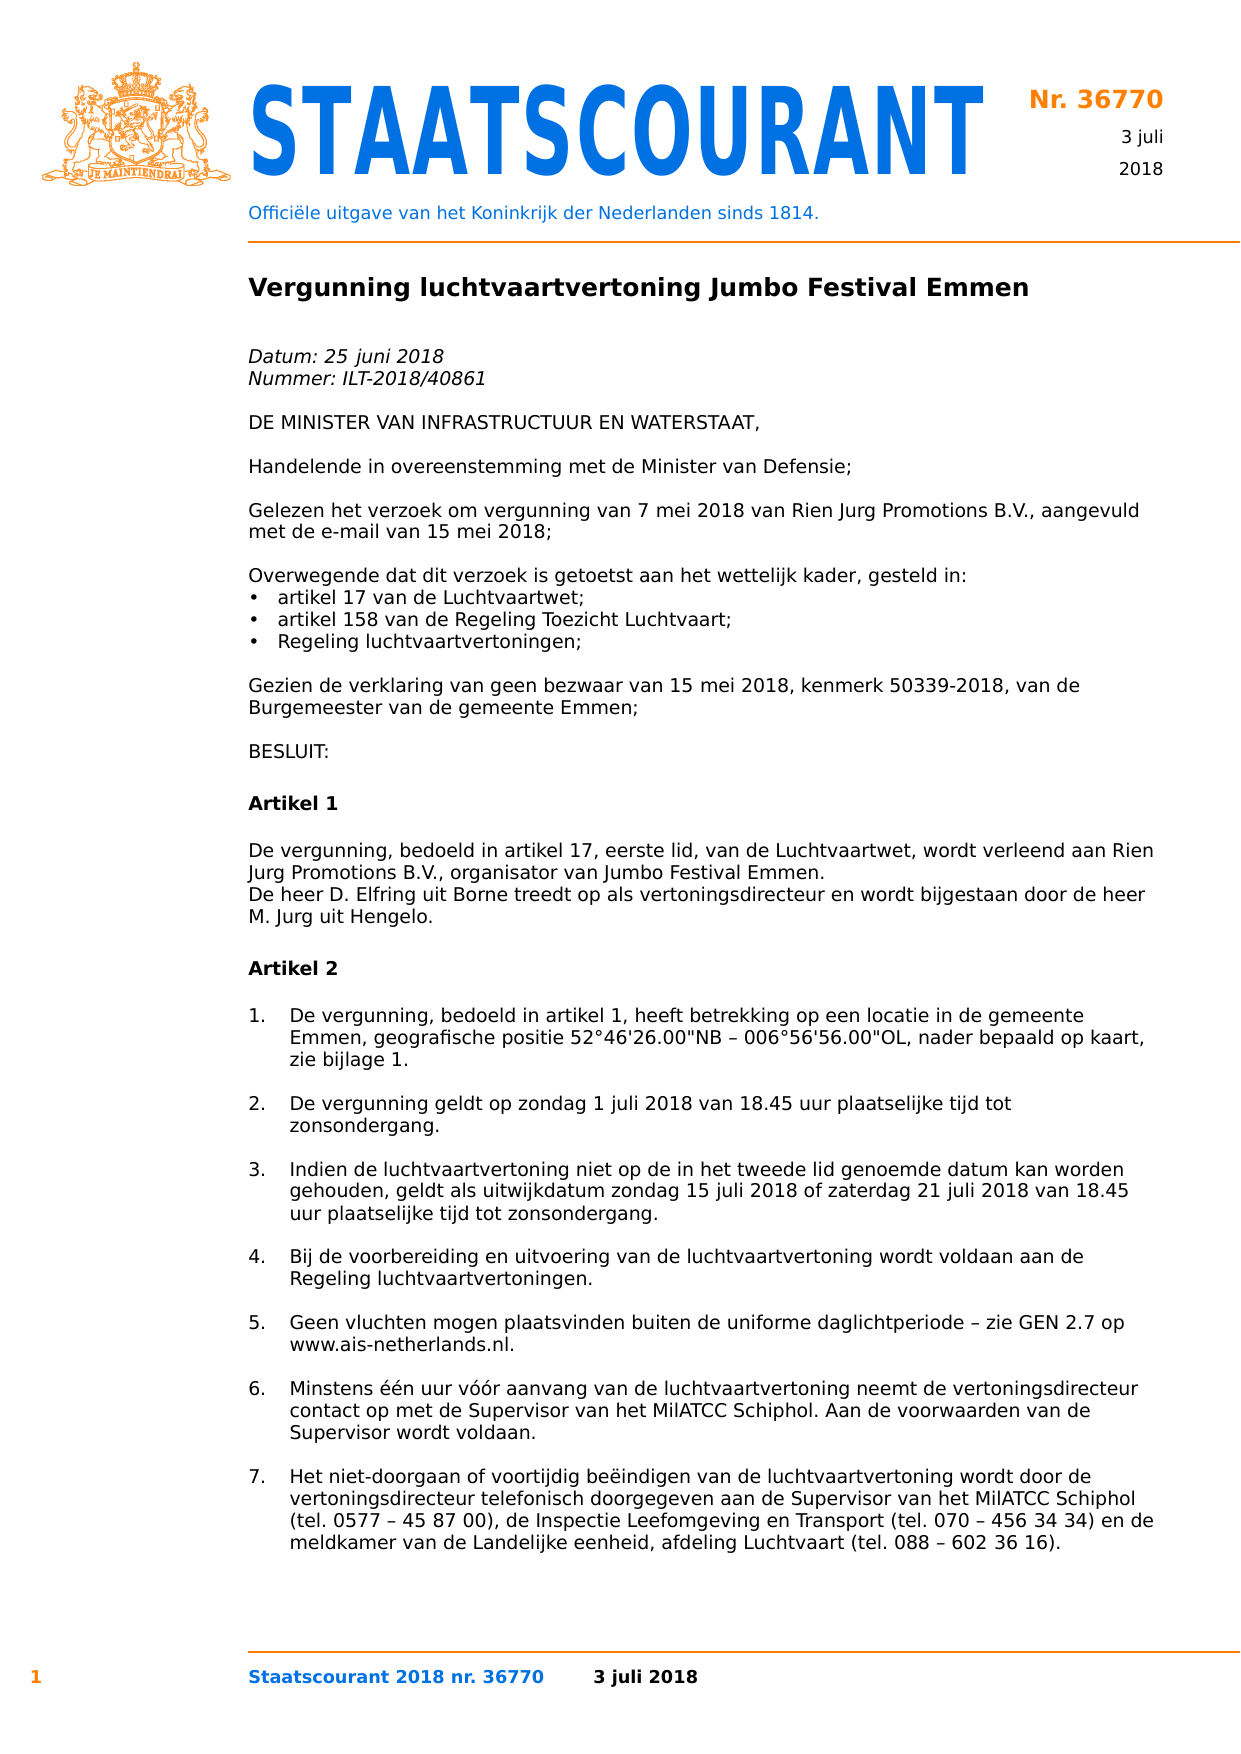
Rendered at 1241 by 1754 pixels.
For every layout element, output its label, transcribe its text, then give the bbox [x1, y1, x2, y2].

text • artikel 158 van de Regeling Toezicht Luchtvaart; [248, 609, 1163, 631]
text De heer D. Elfring uit Borne treedt op als vertoningsdirecteur en wordt bijgestaan door de heer M. Jurg uit Hengelo. [248, 884, 1163, 928]
table_header [25, 62, 248, 241]
text BESLUIT: [248, 741, 1163, 763]
table_header Nr. 36770 [998, 62, 1240, 121]
text • artikel 17 van de Luchtvaartwet; [248, 587, 1163, 609]
text • Regeling luchtvaartvertoningen; [248, 631, 1163, 653]
text 6. Minstens één uur vóór aanvang van de luchtvaartvertoning neemt de vertoningsdirecteur contact op met de Supervisor van het MilATCC Schiphol. Aan de voorwaarden van de Supervisor wordt voldaan. [248, 1378, 1163, 1444]
table_cell 2018 [998, 153, 1240, 203]
text 2. De vergunning geldt op zondag 1 juli 2018 van 18.45 uur plaatselijke tijd tot zonsondergang. [248, 1093, 1163, 1137]
subtitle Vergunning luchtvaartvertoning Jumbo Festival Emmen [248, 273, 1163, 302]
text DE MINISTER VAN INFRASTRUCTUUR EN WATERSTAAT, [248, 412, 1163, 434]
subtitle Artikel 2 [248, 958, 1163, 980]
table_header STAATSCOURANT [248, 62, 998, 203]
text 1. De vergunning, bedoeld in artikel 1, heeft betrekking op een locatie in de gemeente Emmen, geografische positie 52°46'26.00"NB – 006°56'56.00"OL, nader bepaald op kaart, zie bijlage 1. [248, 1005, 1163, 1071]
text Datum: 25 juni 2018 [248, 346, 1163, 368]
text Handelende in overeenstemming met de Minister van Defensie; [248, 456, 1163, 478]
text Gelezen het verzoek om vergunning van 7 mei 2018 van Rien Jurg Promotions B.V., aangevuld met de e-mail van 15 mei 2018; [248, 499, 1163, 543]
text De vergunning, bedoeld in artikel 17, eerste lid, van de Luchtvaartwet, wordt verleend aan Rien Jurg Promotions B.V., organisator van Jumbo Festival Emmen. [248, 840, 1163, 884]
text Nummer: ILT-2018/40861 [248, 368, 1163, 390]
text 4. Bij de voorbereiding en uitvoering van de luchtvaartvertoning wordt voldaan aan de Regeling luchtvaartvertoningen. [248, 1246, 1163, 1290]
picture [41, 62, 231, 186]
table_cell Officiële uitgave van het Koninkrijk der Nederlanden sinds 1814. [248, 203, 1240, 241]
text Gezien de verklaring van geen bezwaar van 15 mei 2018, kenmerk 50339-2018, van de Burgemeester van de gemeente Emmen; [248, 675, 1163, 719]
text 5. Geen vluchten mogen plaatsvinden buiten de uniforme daglichtperiode – zie GEN 2.7 op www.ais-netherlands.nl. [248, 1312, 1163, 1356]
text 3. Indien de luchtvaartvertoning niet op de in het tweede lid genoemde datum kan worden gehouden, geldt als uitwijkdatum zondag 15 juli 2018 of zaterdag 21 juli 2018 van 18.45 uur plaatselijke tijd tot zonsondergang. [248, 1158, 1163, 1224]
table_cell 3 juli [998, 121, 1240, 153]
subtitle Artikel 1 [248, 793, 1163, 815]
text Overwegende dat dit verzoek is getoetst aan het wettelijk kader, gesteld in: [248, 565, 1163, 587]
text 7. Het niet-doorgaan of voortijdig beëindigen van de luchtvaartvertoning wordt door de vertoningsdirecteur telefonisch doorgegeven aan de Supervisor van het MilATCC Schiphol (tel. 0577 – 45 87 00), de Inspectie Leefomgeving en Transport (tel. 070 – 456 34 34) en de meldkamer van de Landelijke eenheid, afdeling Luchtvaart (tel. 088 – 602 36 16). [248, 1466, 1163, 1554]
